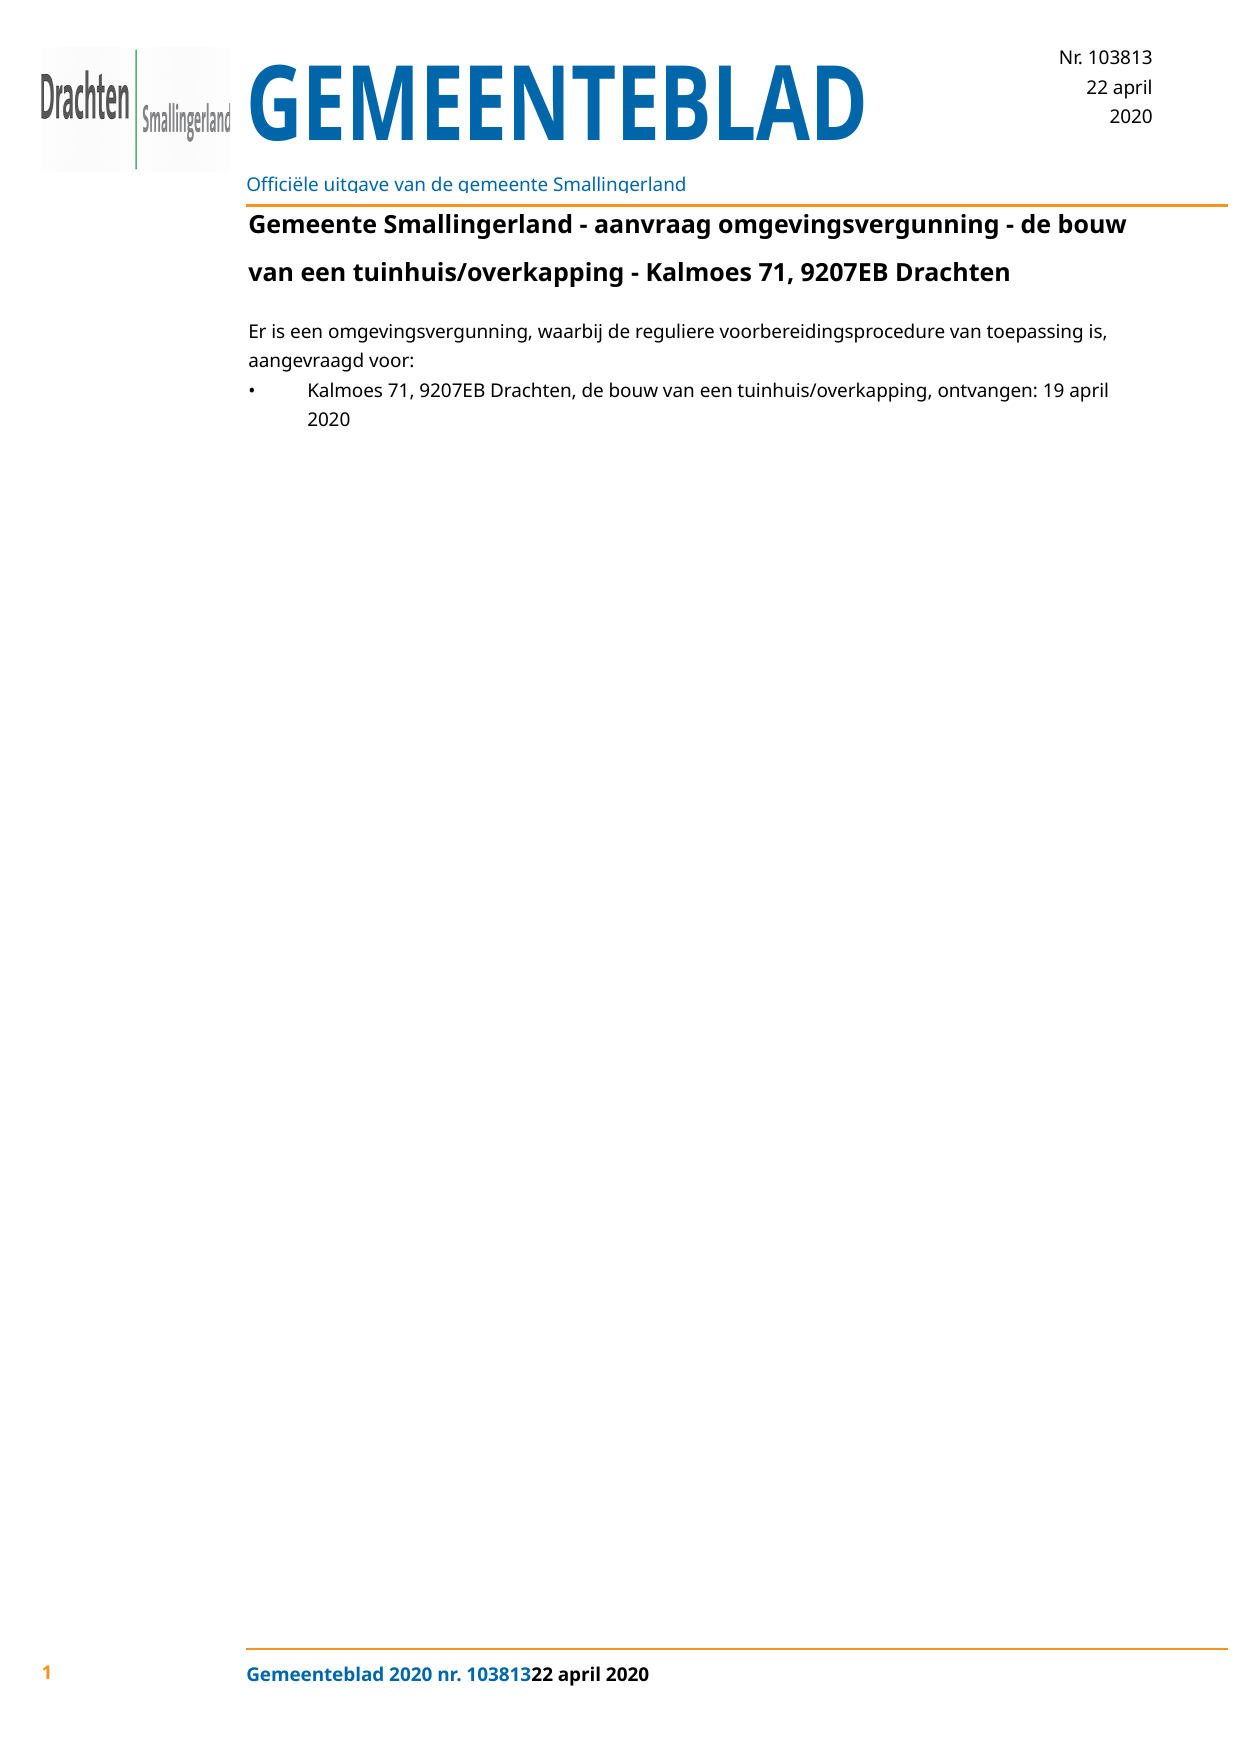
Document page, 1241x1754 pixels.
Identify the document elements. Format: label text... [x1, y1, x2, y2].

text Er is een omgevingsvergunning, waarbij de reguliere voorbereidingsprocedure van toepassing is, aangevraagd voor: [248, 318, 1152, 373]
list Kalmoes 71, 9207EB Drachten, de bouw van een tuinhuis/overkapping, ontvangen: 19 april 2020 [248, 377, 1152, 432]
picture [41, 47, 231, 172]
text Gemeente Smallingerland - aanvraag omgevingsvergunning - de bouw van een tuinhuis/overkapping - Kalmoes 71, 9207EB Drachten [248, 207, 1152, 288]
